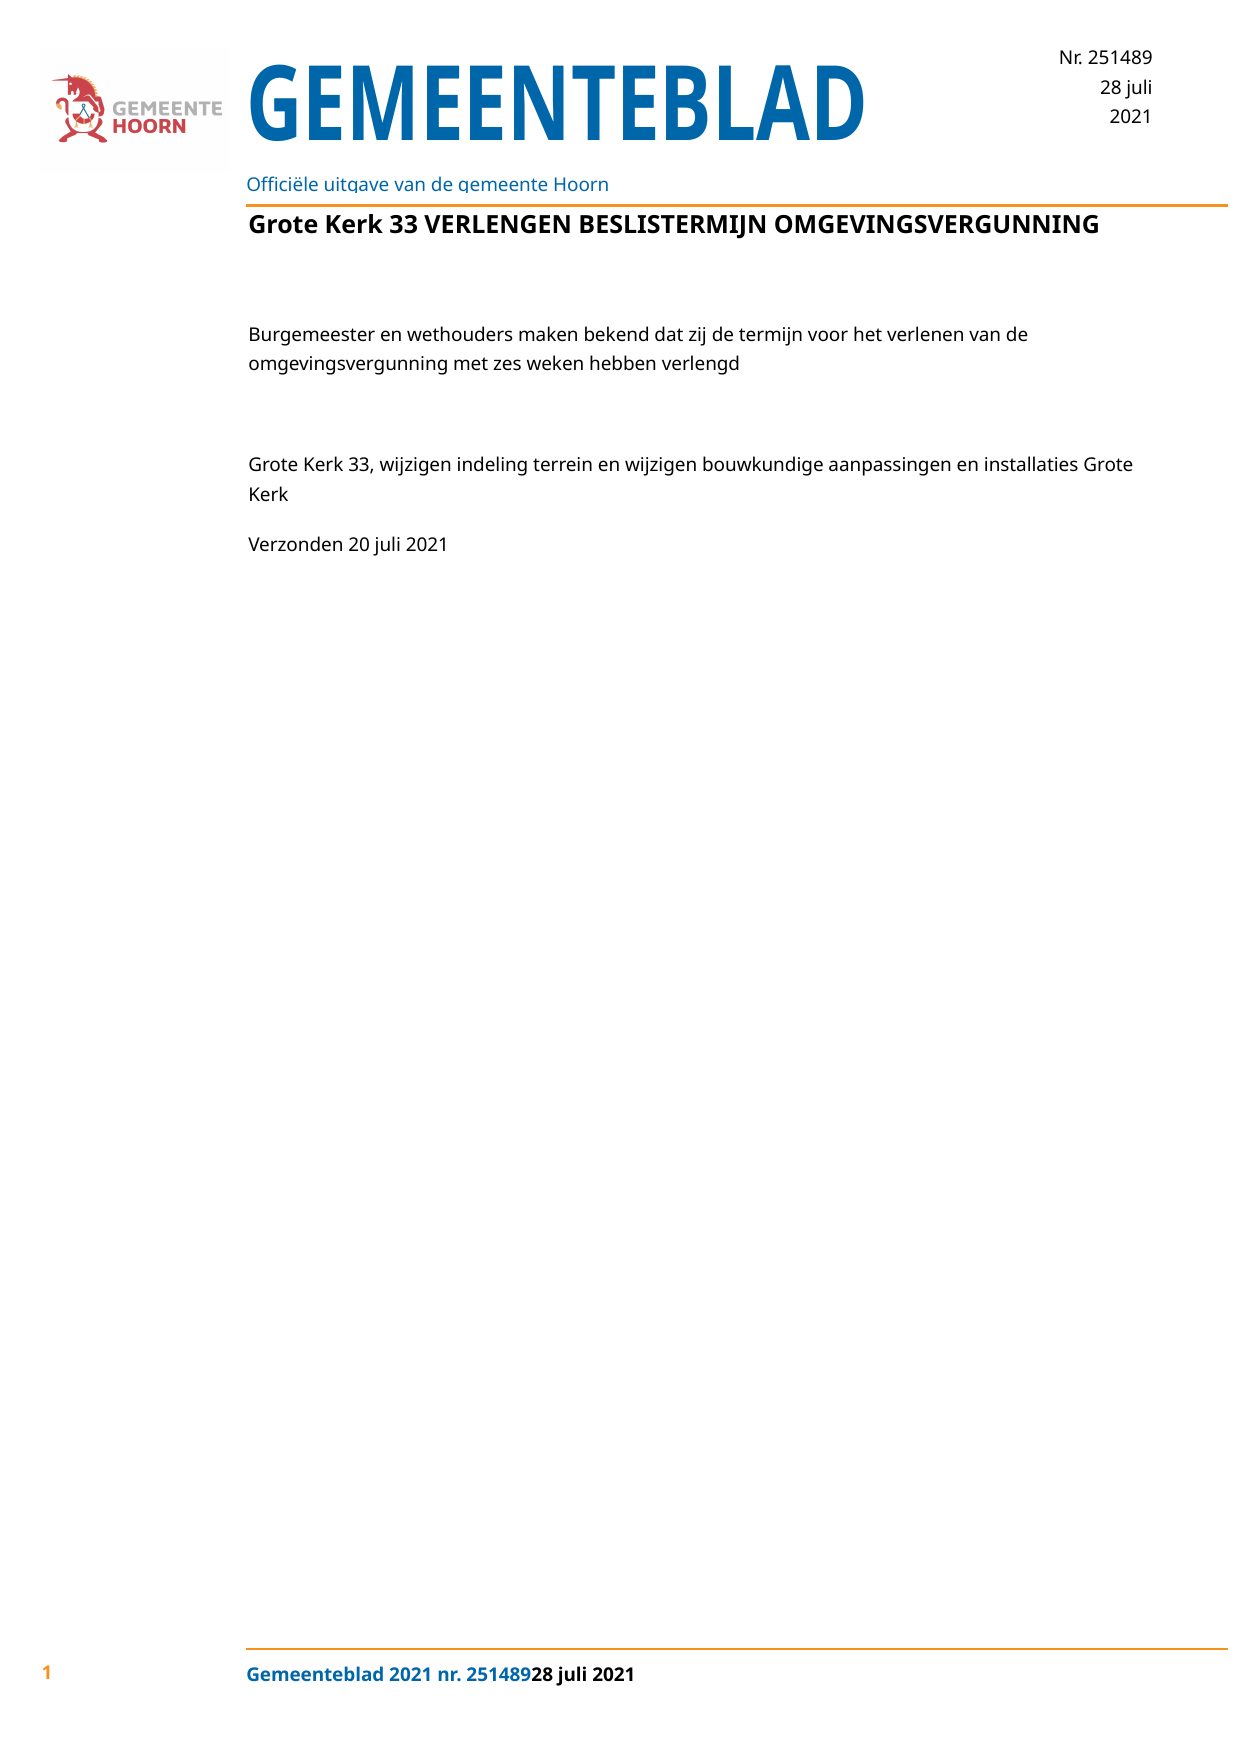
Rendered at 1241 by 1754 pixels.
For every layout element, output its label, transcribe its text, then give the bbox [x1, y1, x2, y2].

text Grote Kerk 33 VERLENGEN BESLISTERMIJN OMGEVINGSVERGUNNING [248, 207, 1152, 241]
text Verzonden 20 juli 2021 [248, 531, 1152, 557]
text Grote Kerk 33, wijzigen indeling terrein en wijzigen bouwkundige aanpassingen en installaties Grote Kerk [248, 451, 1152, 506]
picture [41, 47, 231, 172]
text Burgemeester en wethouders maken bekend dat zij de termijn voor het verlenen van de omgevingsvergunning met zes weken hebben verlengd [248, 321, 1152, 376]
